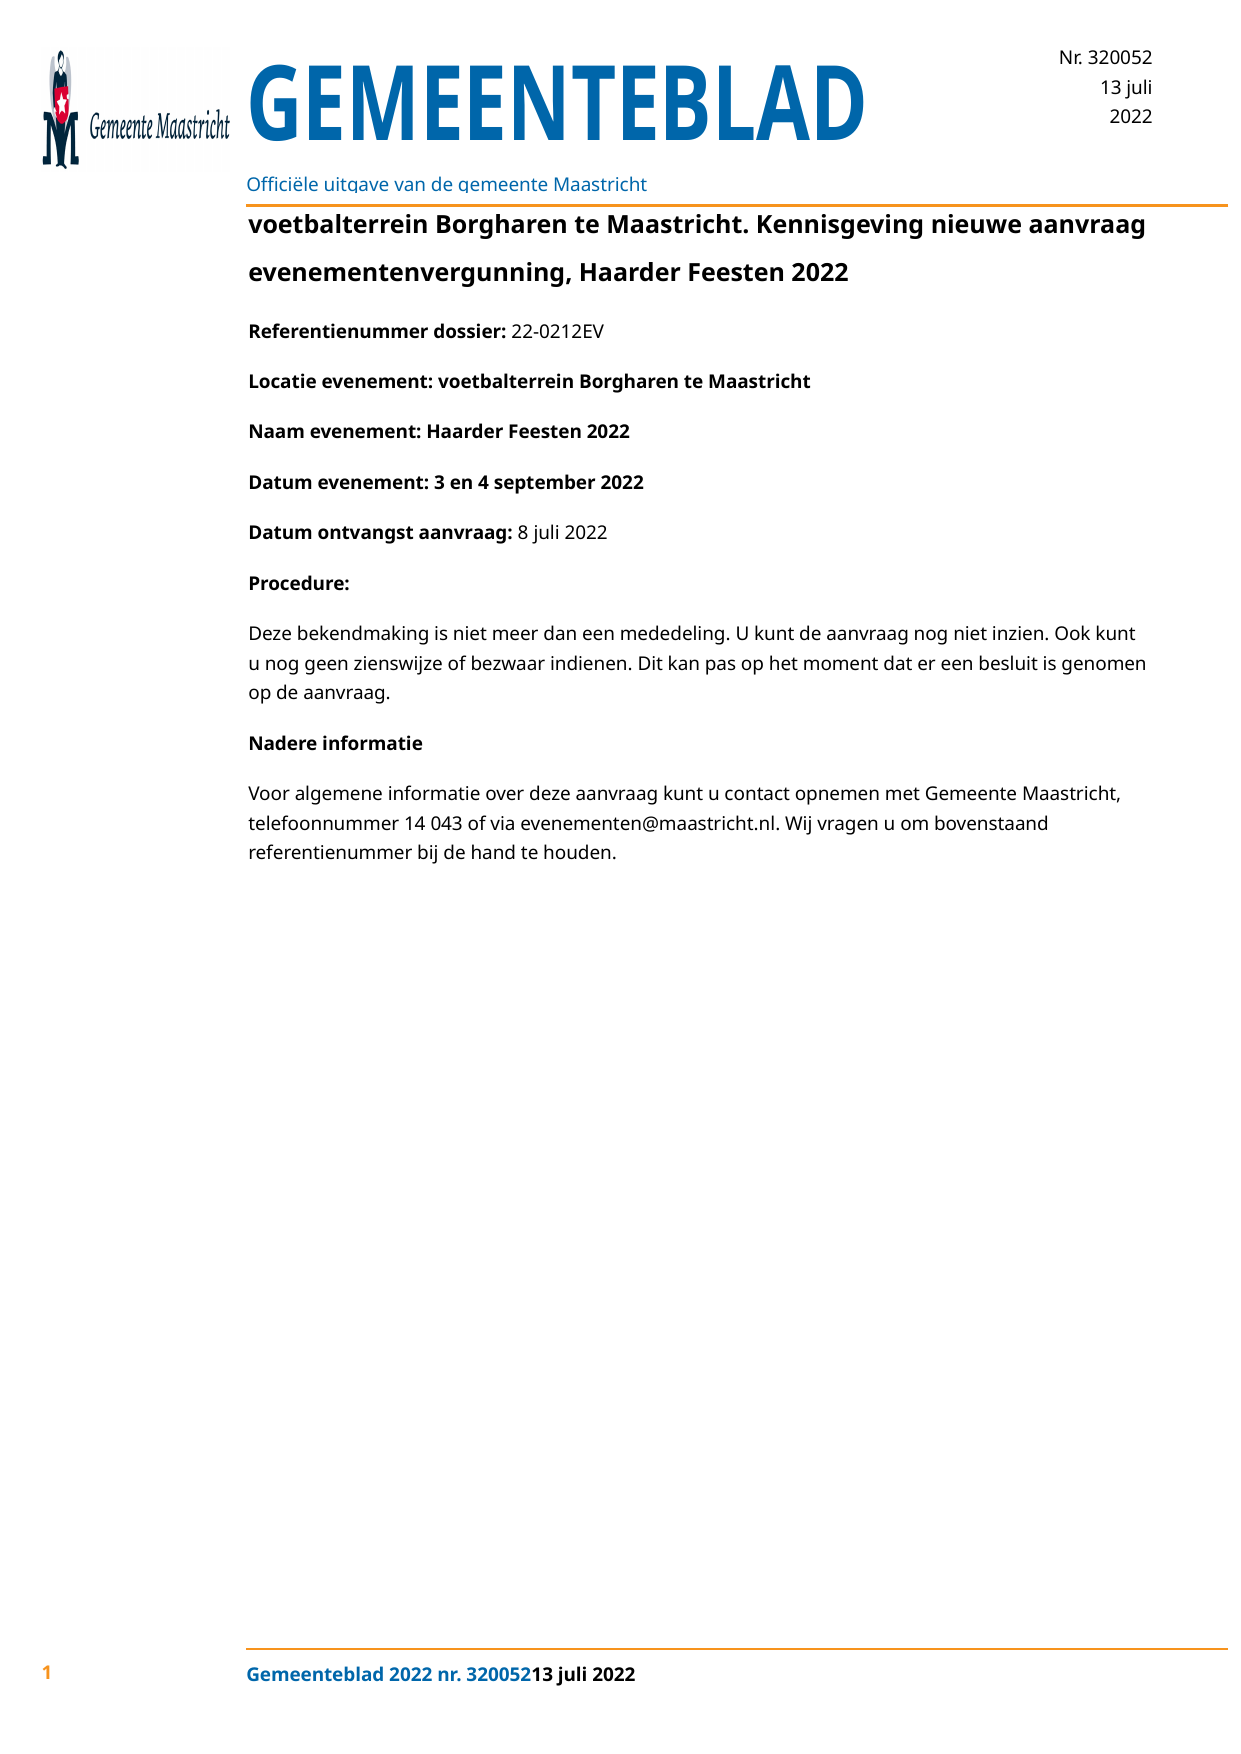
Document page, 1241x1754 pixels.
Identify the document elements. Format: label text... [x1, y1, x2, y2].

text Procedure: [248, 570, 1152, 596]
text Voor algemene informatie over deze aanvraag kunt u contact opnemen met Gemeente Maastricht, telefoonnummer 14 043 of via evenementen@maastricht.nl. Wij vragen u om bovenstaand referentienummer bij de hand te houden. [248, 780, 1152, 865]
picture [41, 47, 231, 172]
text Datum ontvangst aanvraag: 8 juli 2022 [248, 519, 1152, 545]
text Locatie evenement: voetbalterrein Borgharen te Maastricht [248, 368, 1152, 394]
text Datum evenement: 3 en 4 september 2022 [248, 469, 1152, 495]
text Nadere informatie [248, 730, 1152, 756]
text voetbalterrein Borgharen te Maastricht. Kennisgeving nieuwe aanvraag evenementenvergunning, Haarder Feesten 2022 [248, 207, 1152, 288]
text Deze bekendmaking is niet meer dan een mededeling. U kunt de aanvraag nog niet inzien. Ook kunt u nog geen zienswijze of bezwaar indienen. Dit kan pas op het moment dat er een besluit is genomen op de aanvraag. [248, 620, 1152, 705]
text Naam evenement: Haarder Feesten 2022 [248, 419, 1152, 444]
text Referentienummer dossier: 22-0212EV [248, 318, 1152, 344]
